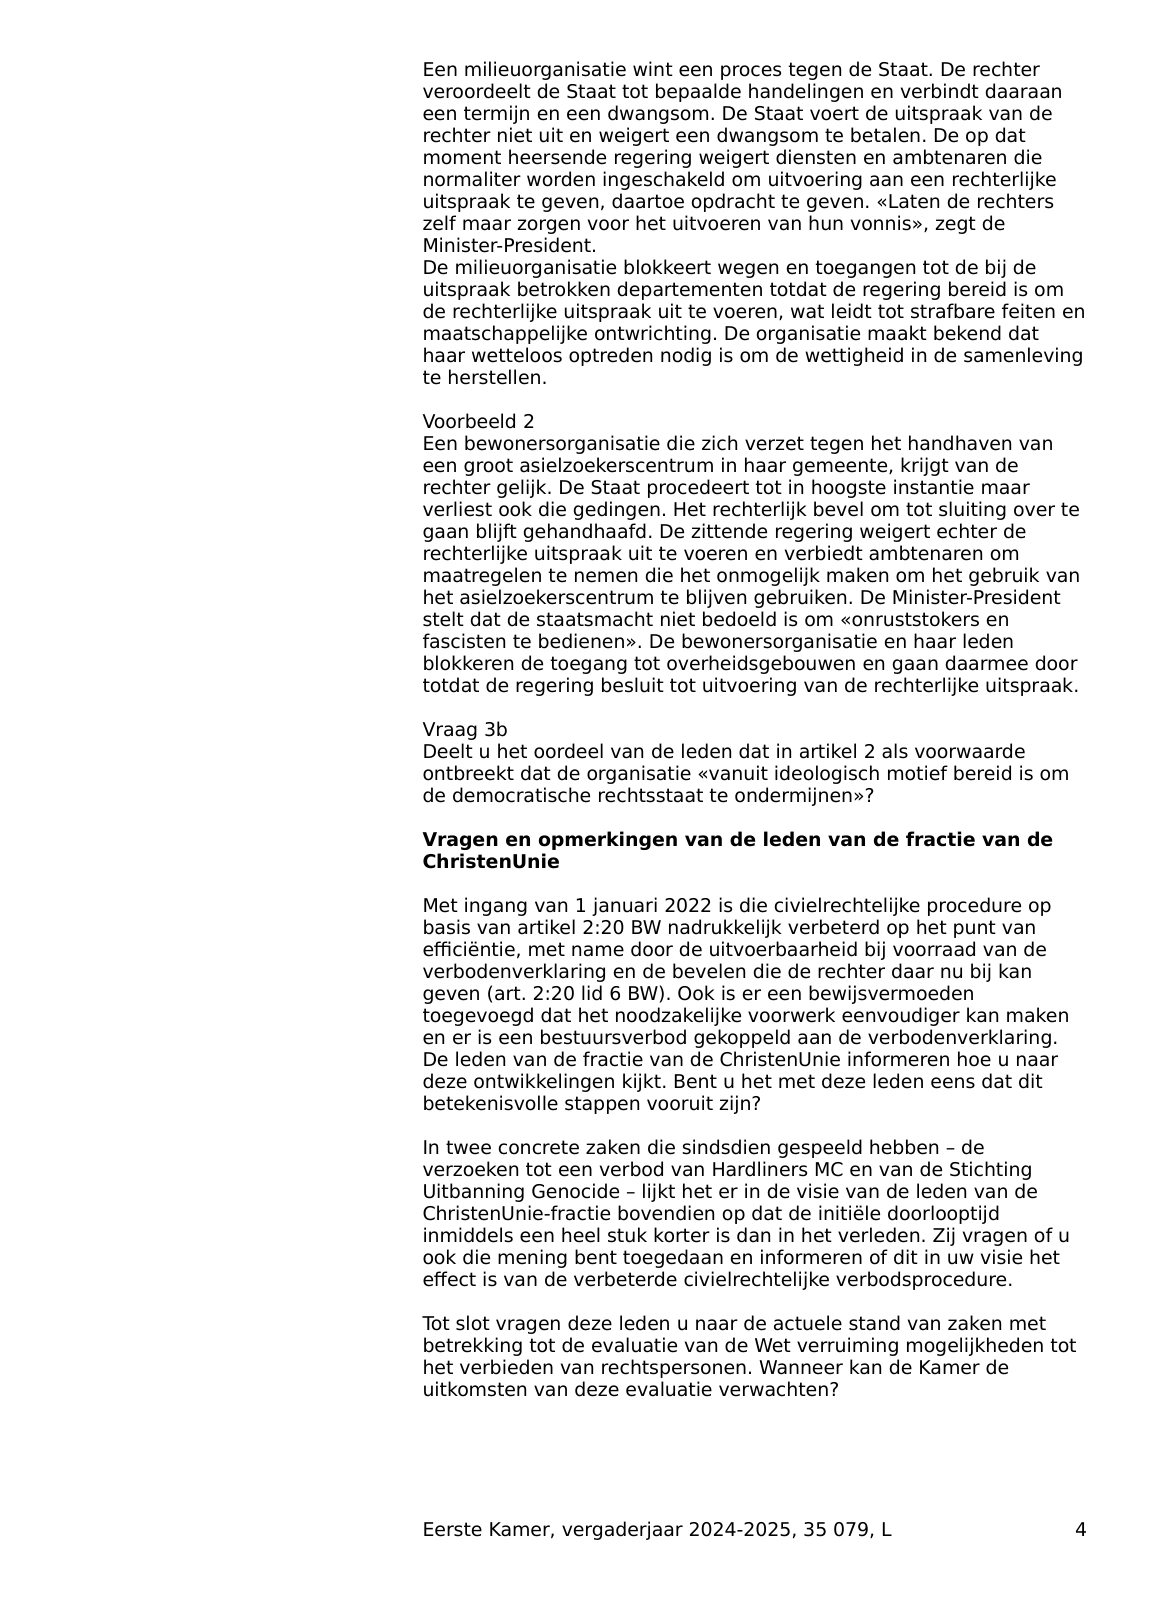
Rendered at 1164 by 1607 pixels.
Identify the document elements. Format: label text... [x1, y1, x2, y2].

text De milieuorganisatie blokkeert wegen en toegangen tot de bij de uitspraak betrokken departementen totdat de regering bereid is om de rechterlijke uitspraak uit te voeren, wat leidt tot strafbare feiten en maatschappelijke ontwrichting. De organisatie maakt bekend dat haar wetteloos optreden nodig is om de wettigheid in de samenleving te herstellen. [422, 257, 1087, 389]
subtitle Vragen en opmerkingen van de leden van de fractie van de ChristenUnie [422, 829, 1087, 873]
text In twee concrete zaken die sindsdien gespeeld hebben – de verzoeken tot een verbod van Hardliners MC en van de Stichting Uitbanning Genocide – lijkt het er in de visie van de leden van de ChristenUnie-fractie bovendien op dat de initiële doorlooptijd inmiddels een heel stuk korter is dan in het verleden. Zij vragen of u ook die mening bent toegedaan en informeren of dit in uw visie het effect is van de verbeterde civielrechtelijke verbodsprocedure. [422, 1137, 1087, 1291]
text Een bewonersorganisatie die zich verzet tegen het handhaven van een groot asielzoekerscentrum in haar gemeente, krijgt van de rechter gelijk. De Staat procedeert tot in hoogste instantie maar verliest ook die gedingen. Het rechterlijk bevel om tot sluiting over te gaan blijft gehandhaafd. De zittende regering weigert echter de rechterlijke uitspraak uit te voeren en verbiedt ambtenaren om maatregelen te nemen die het onmogelijk maken om het gebruik van het asielzoekerscentrum te blijven gebruiken. De Minister-President stelt dat de staatsmacht niet bedoeld is om «onruststokers en fascisten te bedienen». De bewonersorganisatie en haar leden blokkeren de toegang tot overheidsgebouwen en gaan daarmee door totdat de regering besluit tot uitvoering van de rechterlijke uitspraak. [422, 433, 1087, 697]
text Voorbeeld 2 [422, 411, 1087, 433]
text Een milieuorganisatie wint een proces tegen de Staat. De rechter veroordeelt de Staat tot bepaalde handelingen en verbindt daaraan een termijn en een dwangsom. De Staat voert de uitspraak van de rechter niet uit en weigert een dwangsom te betalen. De op dat moment heersende regering weigert diensten en ambtenaren die normaliter worden ingeschakeld om uitvoering aan een rechterlijke uitspraak te geven, daartoe opdracht te geven. «Laten de rechters zelf maar zorgen voor het uitvoeren van hun vonnis», zegt de Minister-President. [422, 59, 1087, 257]
text Met ingang van 1 januari 2022 is die civielrechtelijke procedure op basis van artikel 2:20 BW nadrukkelijk verbeterd op het punt van efficiëntie, met name door de uitvoerbaarheid bij voorraad van de verbodenverklaring en de bevelen die de rechter daar nu bij kan geven (art. 2:20 lid 6 BW). Ook is er een bewijsvermoeden toegevoegd dat het noodzakelijke voorwerk eenvoudiger kan maken en er is een bestuursverbod gekoppeld aan de verbodenverklaring. De leden van de fractie van de ChristenUnie informeren hoe u naar deze ontwikkelingen kijkt. Bent u het met deze leden eens dat dit betekenisvolle stappen vooruit zijn? [422, 895, 1087, 1115]
text Tot slot vragen deze leden u naar de actuele stand van zaken met betrekking tot de evaluatie van de Wet verruiming mogelijkheden tot het verbieden van rechtspersonen. Wanneer kan de Kamer de uitkomsten van deze evaluatie verwachten? [422, 1313, 1087, 1401]
text Deelt u het oordeel van de leden dat in artikel 2 als voorwaarde ontbreekt dat de organisatie «vanuit ideologisch motief bereid is om de democratische rechtsstaat te ondermijnen»? [422, 741, 1087, 807]
text Vraag 3b [422, 719, 1087, 741]
